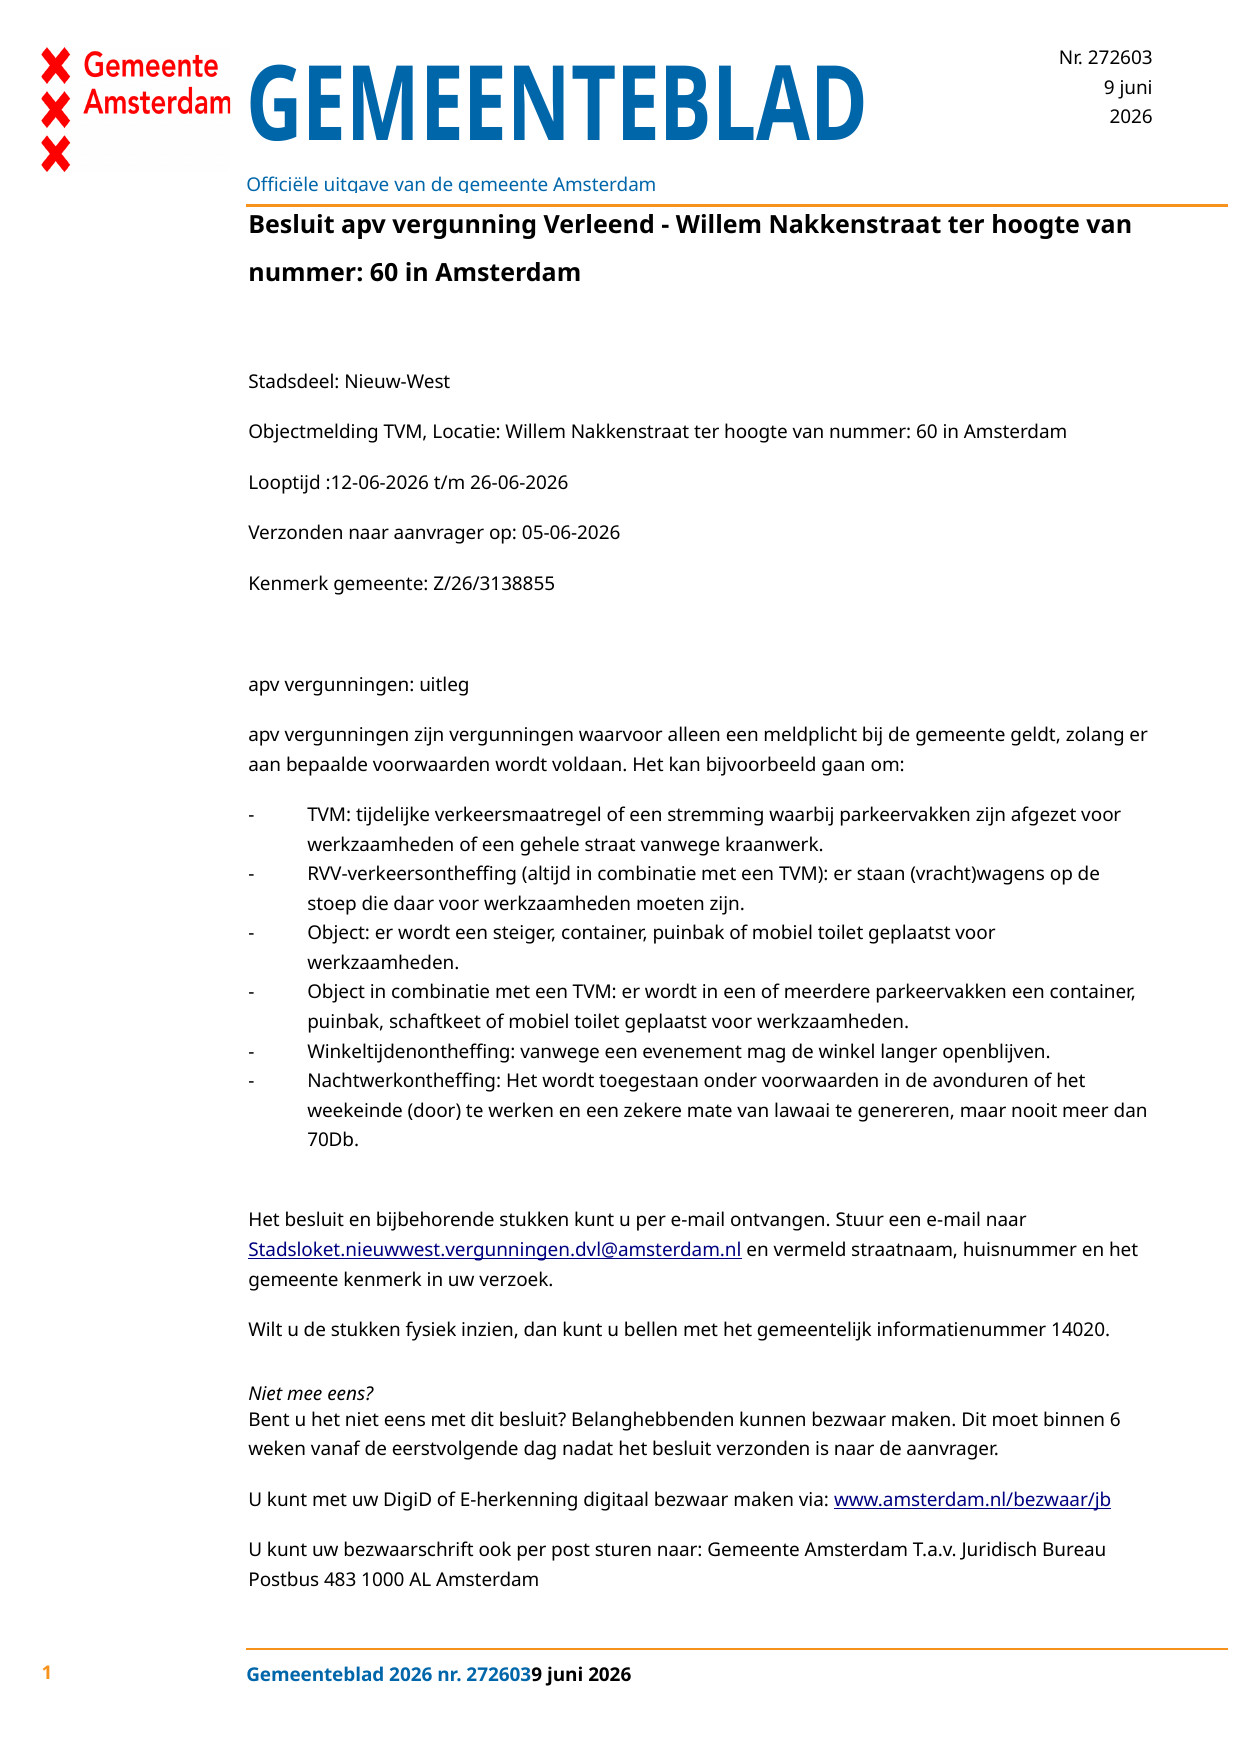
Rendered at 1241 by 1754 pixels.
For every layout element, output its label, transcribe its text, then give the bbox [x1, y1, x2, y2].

text apv vergunningen zijn vergunningen waarvoor alleen een meldplicht bij de gemeente geldt, zolang er aan bepaalde voorwaarden wordt voldaan. Het kan bijvoorbeeld gaan om: [248, 721, 1152, 777]
text Stadsdeel: Nieuw-West [248, 368, 1152, 394]
list RVV-verkeersontheffing (altijd in combinatie met een TVM): er staan (vracht)wagens op de stoep die daar voor werkzaamheden moeten zijn. [248, 860, 1152, 916]
text Kenmerk gemeente: Z/26/3138855 [248, 570, 1152, 596]
picture [41, 47, 231, 172]
list Winkeltijdenontheffing: vanwege een evenement mag de winkel langer openblijven. [248, 1038, 1152, 1064]
text apv vergunningen: uitleg [248, 671, 1152, 697]
text Looptijd :12-06-2026 t/m 26-06-2026 [248, 469, 1152, 495]
list TVM: tijdelijke verkeersmaatregel of een stremming waarbij parkeervakken zijn afgezet voor werkzaamheden of een gehele straat vanwege kraanwerk. [248, 801, 1152, 857]
text U kunt met uw DigiD of E-herkenning digitaal bezwaar maken via: www.amsterdam.nl/bezwaar/jb [248, 1486, 1152, 1512]
text Wilt u de stukken fysiek inzien, dan kunt u bellen met het gemeentelijk informatienummer 14020. [248, 1316, 1152, 1342]
list Object in combinatie met een TVM: er wordt in een of meerdere parkeervakken een container, puinbak, schaftkeet of mobiel toilet geplaatst voor werkzaamheden. [248, 979, 1152, 1034]
text Het besluit en bijbehorende stukken kunt u per e-mail ontvangen. Stuur een e-mail naar Stadsloket.nieuwwest.vergunningen.dvl@amsterdam.nl en vermeld straatnaam, huisnummer en het gemeente kenmerk in uw verzoek. [248, 1207, 1152, 1292]
text Bent u het niet eens met dit besluit? Belanghebbenden kunnen bezwaar maken. Dit moet binnen 6 weken vanaf de eerstvolgende dag nadat het besluit verzonden is naar de aanvrager. [248, 1406, 1152, 1461]
text U kunt uw bezwaarschrift ook per post sturen naar: Gemeente Amsterdam T.a.v. Juridisch Bureau Postbus 483 1000 AL Amsterdam [248, 1536, 1152, 1592]
list Object: er wordt een steiger, container, puinbak of mobiel toilet geplaatst voor werkzaamheden. [248, 919, 1152, 975]
text Niet mee eens? [248, 1380, 1152, 1406]
text Besluit apv vergunning Verleend - Willem Nakkenstraat ter hoogte van nummer: 60 in Amsterdam [248, 207, 1152, 288]
list Nachtwerkontheffing: Het wordt toegestaan onder voorwaarden in de avonduren of het weekeinde (door) te werken en een zekere mate van lawaai te genereren, maar nooit meer dan 70Db. [248, 1067, 1152, 1152]
text Verzonden naar aanvrager op: 05-06-2026 [248, 519, 1152, 545]
text Objectmelding TVM, Locatie: Willem Nakkenstraat ter hoogte van nummer: 60 in Amsterdam [248, 419, 1152, 444]
